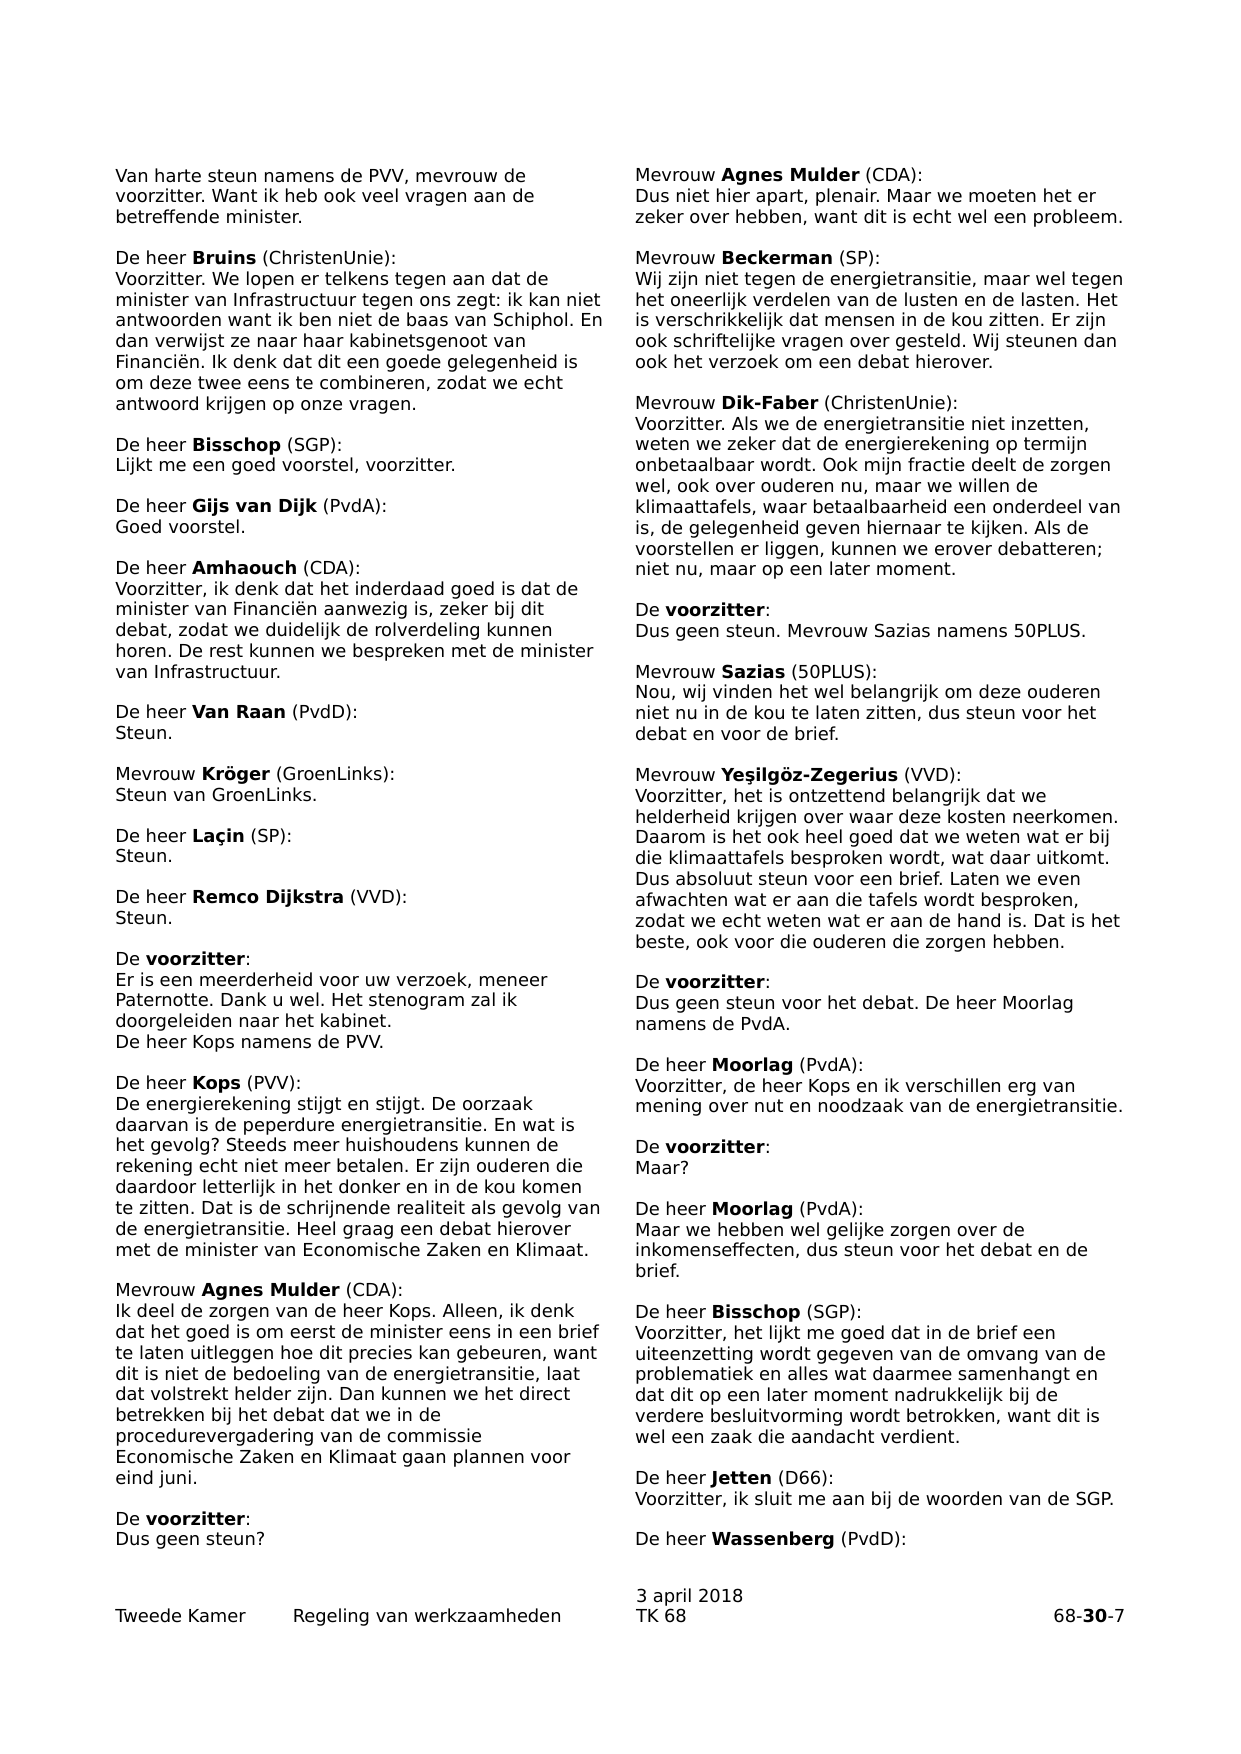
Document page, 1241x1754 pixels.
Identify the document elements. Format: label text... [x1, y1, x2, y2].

text Voorzitter, het lijkt me goed dat in de brief een uiteenzetting wordt gegeven van de omvang van de problematiek en alles wat daarmee samenhangt en dat dit op een later moment nadrukkelijk bij de verdere besluitvorming wordt betrokken, want dit is wel een zaak die aandacht verdient. [635, 1322, 1125, 1447]
text De heer Bisschop (SGP): [115, 434, 605, 455]
text De heer Moorlag (PvdA): [635, 1054, 1125, 1075]
text De heer Bisschop (SGP): [635, 1302, 1125, 1322]
text Wij zijn niet tegen de energietransitie, maar wel tegen het oneerlijk verdelen van de lusten en de lasten. Het is verschrikkelijk dat mensen in de kou zitten. Er zijn ook schriftelijke vragen over gesteld. Wij steunen dan ook het verzoek om een debat hierover. [635, 268, 1125, 373]
text Maar we hebben wel gelijke zorgen over de inkomenseffecten, dus steun voor het debat en de brief. [635, 1219, 1125, 1282]
text De heer Gijs van Dijk (PvdA): [115, 496, 605, 517]
text Mevrouw Agnes Mulder (CDA): [115, 1280, 605, 1301]
text Voorzitter, ik denk dat het inderdaad goed is dat de minister van Financiën aanwezig is, zeker bij dit debat, zodat we duidelijk de rolverdeling kunnen horen. De rest kunnen we bespreken met de minister van Infrastructuur. [115, 578, 605, 682]
text Steun van GroenLinks. [115, 785, 605, 806]
text Steun. [115, 908, 605, 929]
text De heer Amhaouch (CDA): [115, 557, 605, 578]
text Mevrouw Sazias (50PLUS): [635, 662, 1125, 682]
text Mevrouw Dik-Faber (ChristenUnie): [635, 393, 1125, 413]
text De heer Remco Dijkstra (VVD): [115, 887, 605, 908]
text De voorzitter: [635, 1137, 1125, 1158]
text Dus niet hier apart, plenair. Maar we moeten het er zeker over hebben, want dit is echt wel een probleem. [635, 186, 1125, 228]
text Lijkt me een goed voorstel, voorzitter. [115, 455, 605, 476]
text Voorzitter. Als we de energietransitie niet inzetten, weten we zeker dat de energierekening op termijn onbetaalbaar wordt. Ook mijn fractie deelt de zorgen wel, ook over ouderen nu, maar we willen de klimaattafels, waar betaalbaarheid een onderdeel van is, de gelegenheid geven hiernaar te kijken. Als de voorstellen er liggen, kunnen we erover debatteren; niet nu, maar op een later moment. [635, 413, 1125, 580]
text De heer Van Raan (PvdD): [115, 702, 605, 723]
text De energierekening stijgt en stijgt. De oorzaak daarvan is de peperdure energietransitie. En wat is het gevolg? Steeds meer huishoudens kunnen de rekening echt niet meer betalen. Er zijn ouderen die daardoor letterlijk in het donker en in de kou komen te zitten. Dat is de schrijnende realiteit als gevolg van de energietransitie. Heel graag een debat hierover met de minister van Economische Zaken en Klimaat. [115, 1093, 605, 1260]
text Er is een meerderheid voor uw verzoek, meneer Paternotte. Dank u wel. Het stenogram zal ik doorgeleiden naar het kabinet. [115, 969, 605, 1032]
text Voorzitter, het is ontzettend belangrijk dat we helderheid krijgen over waar deze kosten neerkomen. Daarom is het ook heel goed dat we weten wat er bij die klimaattafels besproken wordt, wat daar uitkomt. Dus absoluut steun voor een brief. Laten we even afwachten wat er aan die tafels wordt besproken, zodat we echt weten wat er aan de hand is. Dat is het beste, ook voor die ouderen die zorgen hebben. [635, 786, 1125, 952]
text De heer Laçin (SP): [115, 826, 605, 846]
text De heer Wassenberg (PvdD): [635, 1529, 1125, 1550]
text Mevrouw Beckerman (SP): [635, 248, 1125, 268]
text De voorzitter: [635, 972, 1125, 993]
text Voorzitter, de heer Kops en ik verschillen erg van mening over nut en noodzaak van de energietransitie. [635, 1075, 1125, 1117]
text De heer Kops (PVV): [115, 1073, 605, 1093]
text Maar? [635, 1158, 1125, 1178]
text De heer Bruins (ChristenUnie): [115, 248, 605, 268]
text Dus geen steun voor het debat. De heer Moorlag namens de PvdA. [635, 993, 1125, 1034]
text De heer Moorlag (PvdA): [635, 1198, 1125, 1219]
text Steun. [115, 846, 605, 867]
text De voorzitter: [115, 1508, 605, 1529]
text Mevrouw Kröger (GroenLinks): [115, 764, 605, 785]
text Van harte steun namens de PVV, mevrouw de voorzitter. Want ik heb ook veel vragen aan de betreffende minister. [115, 165, 605, 228]
text De voorzitter: [635, 600, 1125, 621]
text Steun. [115, 723, 605, 744]
text Voorzitter, ik sluit me aan bij de woorden van de SGP. [635, 1488, 1125, 1509]
text De heer Jetten (D66): [635, 1467, 1125, 1488]
text De heer Kops namens de PVV. [115, 1032, 605, 1053]
text Nou, wij vinden het wel belangrijk om deze ouderen niet nu in de kou te laten zitten, dus steun voor het debat en voor de brief. [635, 682, 1125, 745]
text Goed voorstel. [115, 517, 605, 537]
text Ik deel de zorgen van de heer Kops. Alleen, ik denk dat het goed is om eerst de minister eens in een brief te laten uitleggen hoe dit precies kan gebeuren, want dit is niet de bedoeling van de energietransitie, laat dat volstrekt helder zijn. Dan kunnen we het direct betrekken bij het debat dat we in de procedurevergadering van de commissie Economische Zaken en Klimaat gaan plannen voor eind juni. [115, 1301, 605, 1488]
text Dus geen steun? [115, 1529, 605, 1550]
text Voorzitter. We lopen er telkens tegen aan dat de minister van Infrastructuur tegen ons zegt: ik kan niet antwoorden want ik ben niet de baas van Schiphol. En dan verwijst ze naar haar kabinetsgenoot van Financiën. Ik denk dat dit een goede gelegenheid is om deze twee eens te combineren, zodat we echt antwoord krijgen op onze vragen. [115, 268, 605, 414]
text Dus geen steun. Mevrouw Sazias namens 50PLUS. [635, 621, 1125, 642]
text Mevrouw Yeşilgöz-Zegerius (VVD): [635, 765, 1125, 786]
text Mevrouw Agnes Mulder (CDA): [635, 165, 1125, 186]
text De voorzitter: [115, 949, 605, 969]
